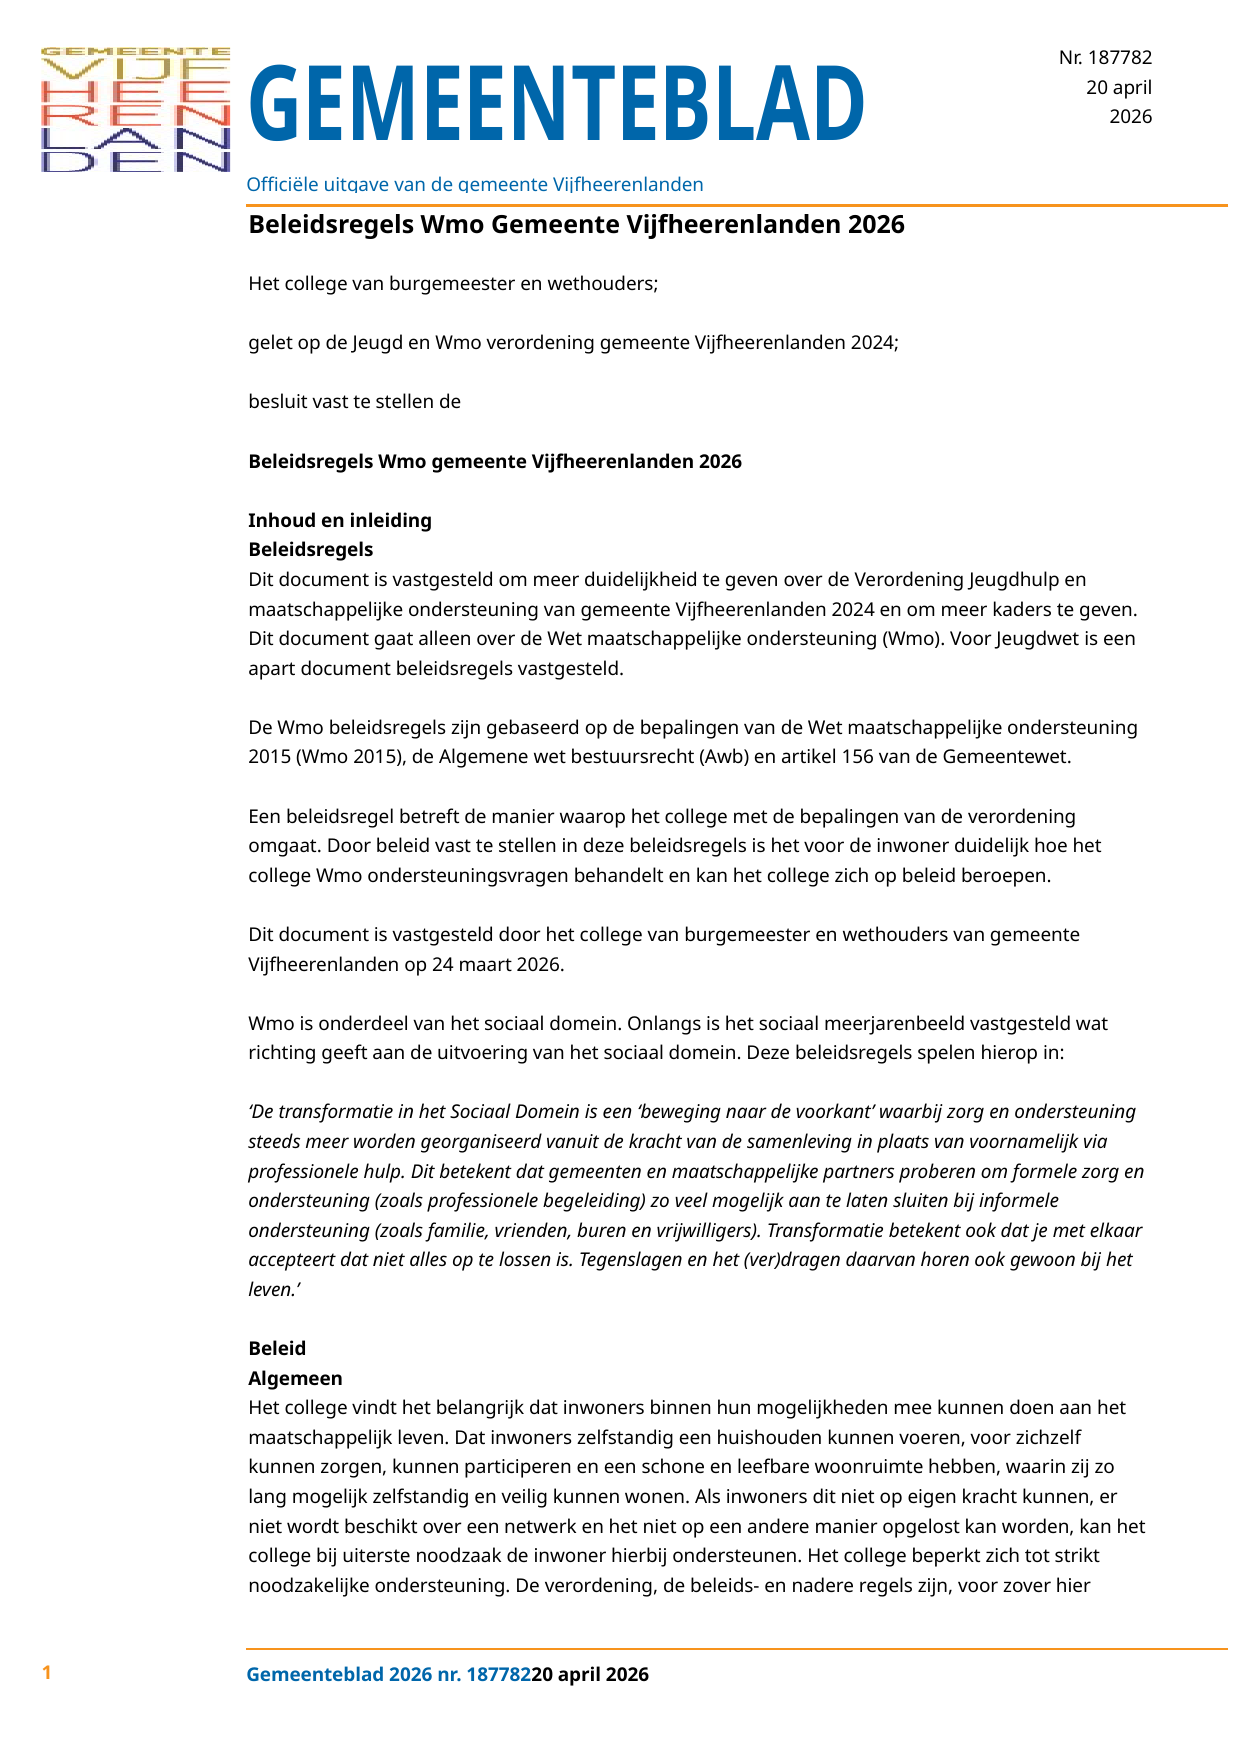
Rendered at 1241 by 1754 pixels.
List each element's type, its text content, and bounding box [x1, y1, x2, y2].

text gelet op de Jeugd en Wmo verordening gemeente Vijfheerenlanden 2024; [248, 329, 1152, 355]
picture [41, 47, 231, 172]
text Dit document is vastgesteld om meer duidelijkheid te geven over de Verordening Jeugdhulp en maatschappelijke ondersteuning van gemeente Vijfheerenlanden 2024 en om meer kaders te geven. Dit document gaat alleen over de Wet maatschappelijke ondersteuning (Wmo). Voor Jeugdwet is een apart document beleidsregels vastgesteld. [248, 566, 1152, 681]
text Het college van burgemeester en wethouders; [248, 270, 1152, 296]
text Inhoud en inleiding [248, 507, 1152, 533]
text Beleidsregels Wmo gemeente Vijfheerenlanden 2026 [248, 448, 1152, 473]
text Het college vindt het belangrijk dat inwoners binnen hun mogelijkheden mee kunnen doen aan het maatschappelijk leven. Dat inwoners zelfstandig een huishouden kunnen voeren, voor zichzelf kunnen zorgen, kunnen participeren en een schone en leefbare woonruimte hebben, waarin zij zo lang mogelijk zelfstandig en veilig kunnen wonen. Als inwoners dit niet op eigen kracht kunnen, er niet wordt beschikt over een netwerk en het niet op een andere manier opgelost kan worden, kan het college bij uiterste noodzaak de inwoner hierbij ondersteunen. Het college beperkt zich tot strikt noodzakelijke ondersteuning. De verordening, de beleids- en nadere regels zijn, voor zover hier [248, 1394, 1152, 1598]
text De Wmo beleidsregels zijn gebaseerd op de bepalingen van de Wet maatschappelijke ondersteuning 2015 (Wmo 2015), de Algemene wet bestuursrecht (Awb) en artikel 156 van de Gemeentewet. [248, 714, 1152, 769]
text besluit vast te stellen de [248, 389, 1152, 414]
text Algemeen [248, 1365, 1152, 1391]
text Een beleidsregel betreft de manier waarop het college met de bepalingen van de verordening omgaat. Door beleid vast te stellen in deze beleidsregels is het voor de inwoner duidelijk hoe het college Wmo ondersteuningsvragen behandelt en kan het college zich op beleid beroepen. [248, 803, 1152, 888]
text Beleidsregels Wmo Gemeente Vijfheerenlanden 2026 [248, 207, 1152, 241]
text Beleid [248, 1335, 1152, 1361]
text ‘De transformatie in het Sociaal Domein is een ‘beweging naar de voorkant’ waarbij zorg en ondersteuning steeds meer worden georganiseerd vanuit de kracht van de samenleving in plaats van voornamelijk via professionele hulp. Dit betekent dat gemeenten en maatschappelijke partners proberen om formele zorg en ondersteuning (zoals professionele begeleiding) zo veel mogelijk aan te laten sluiten bij informele ondersteuning (zoals familie, vrienden, buren en vrijwilligers). Transformatie betekent ook dat je met elkaar accepteert dat niet alles op te lossen is. Tegenslagen en het (ver)dragen daarvan horen ook gewoon bij het leven.’ [248, 1099, 1152, 1302]
text Beleidsregels [248, 537, 1152, 562]
text Dit document is vastgesteld door het college van burgemeester en wethouders van gemeente Vijfheerenlanden op 24 maart 2026. [248, 921, 1152, 976]
text Wmo is onderdeel van het sociaal domein. Onlangs is het sociaal meerjarenbeeld vastgesteld wat richting geeft aan de uitvoering van het sociaal domein. Deze beleidsregels spelen hierop in: [248, 1010, 1152, 1065]
